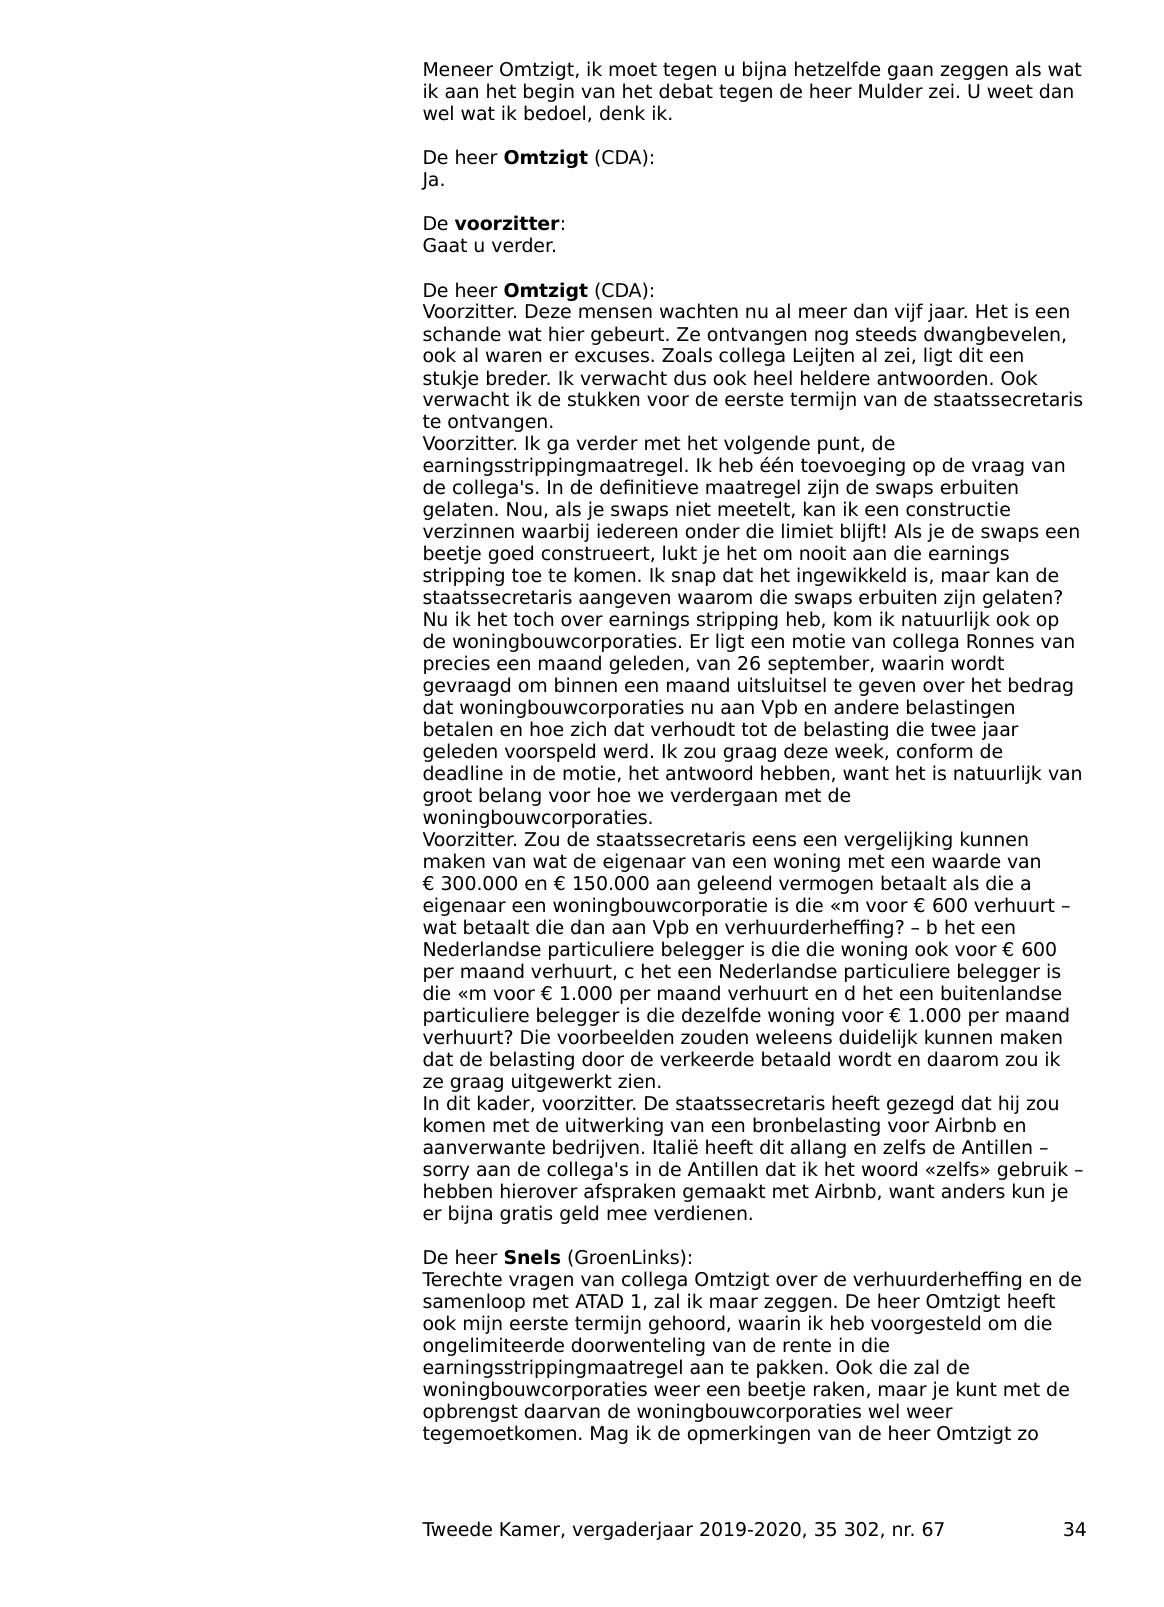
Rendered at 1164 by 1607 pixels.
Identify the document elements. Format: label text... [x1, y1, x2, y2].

text De heer Snels (GroenLinks): [422, 1247, 1087, 1269]
text Terechte vragen van collega Omtzigt over de verhuurderheffing en de samenloop met ATAD 1, zal ik maar zeggen. De heer Omtzigt heeft ook mijn eerste termijn gehoord, waarin ik heb voorgesteld om die ongelimiteerde doorwenteling van de rente in die earningsstrippingmaatregel aan te pakken. Ook die zal de woningbouwcorporaties weer een beetje raken, maar je kunt met de opbrengst daarvan de woningbouwcorporaties wel weer tegemoetkomen. Mag ik de opmerkingen van de heer Omtzigt zo [422, 1269, 1087, 1444]
text Meneer Omtzigt, ik moet tegen u bijna hetzelfde gaan zeggen als wat ik aan het begin van het debat tegen de heer Mulder zei. U weet dan wel wat ik bedoel, denk ik. [422, 59, 1087, 125]
text Gaat u verder. [422, 235, 1087, 257]
text In dit kader, voorzitter. De staatssecretaris heeft gezegd dat hij zou komen met de uitwerking van een bronbelasting voor Airbnb en aanverwante bedrijven. Italië heeft dit allang en zelfs de Antillen – sorry aan de collega's in de Antillen dat ik het woord «zelfs» gebruik – hebben hierover afspraken gemaakt met Airbnb, want anders kun je er bijna gratis geld mee verdienen. [422, 1093, 1087, 1224]
text Voorzitter. Deze mensen wachten nu al meer dan vijf jaar. Het is een schande wat hier gebeurt. Ze ontvangen nog steeds dwangbevelen, ook al waren er excuses. Zoals collega Leijten al zei, ligt dit een stukje breder. Ik verwacht dus ook heel heldere antwoorden. Ook verwacht ik de stukken voor de eerste termijn van de staatssecretaris te ontvangen. [422, 301, 1087, 433]
text De heer Omtzigt (CDA): [422, 147, 1087, 169]
text Voorzitter. Zou de staatssecretaris eens een vergelijking kunnen maken van wat de eigenaar van een woning met een waarde van € 300.000 en € 150.000 aan geleend vermogen betaalt als die a eigenaar een woningbouwcorporatie is die «m voor € 600 verhuurt – wat betaalt die dan aan Vpb en verhuurderheffing? – b het een Nederlandse particuliere belegger is die die woning ook voor € 600 per maand verhuurt, c het een Nederlandse particuliere belegger is die «m voor € 1.000 per maand verhuurt en d het een buitenlandse particuliere belegger is die dezelfde woning voor € 1.000 per maand verhuurt? Die voorbeelden zouden weleens duidelijk kunnen maken dat de belasting door de verkeerde betaald wordt en daarom zou ik ze graag uitgewerkt zien. [422, 829, 1087, 1093]
text De heer Omtzigt (CDA): [422, 279, 1087, 301]
text De voorzitter: [422, 213, 1087, 235]
text Nu ik het toch over earnings stripping heb, kom ik natuurlijk ook op de woningbouwcorporaties. Er ligt een motie van collega Ronnes van precies een maand geleden, van 26 september, waarin wordt gevraagd om binnen een maand uitsluitsel te geven over het bedrag dat woningbouwcorporaties nu aan Vpb en andere belastingen betalen en hoe zich dat verhoudt tot de belasting die twee jaar geleden voorspeld werd. Ik zou graag deze week, conform de deadline in de motie, het antwoord hebben, want het is natuurlijk van groot belang voor hoe we verdergaan met de woningbouwcorporaties. [422, 609, 1087, 829]
text Voorzitter. Ik ga verder met het volgende punt, de earningsstrippingmaatregel. Ik heb één toevoeging op de vraag van de collega's. In de definitieve maatregel zijn de swaps erbuiten gelaten. Nou, als je swaps niet meetelt, kan ik een constructie verzinnen waarbij iedereen onder die limiet blijft! Als je de swaps een beetje goed construeert, lukt je het om nooit aan die earnings stripping toe te komen. Ik snap dat het ingewikkeld is, maar kan de staatssecretaris aangeven waarom die swaps erbuiten zijn gelaten? [422, 433, 1087, 609]
text Ja. [422, 169, 1087, 191]
